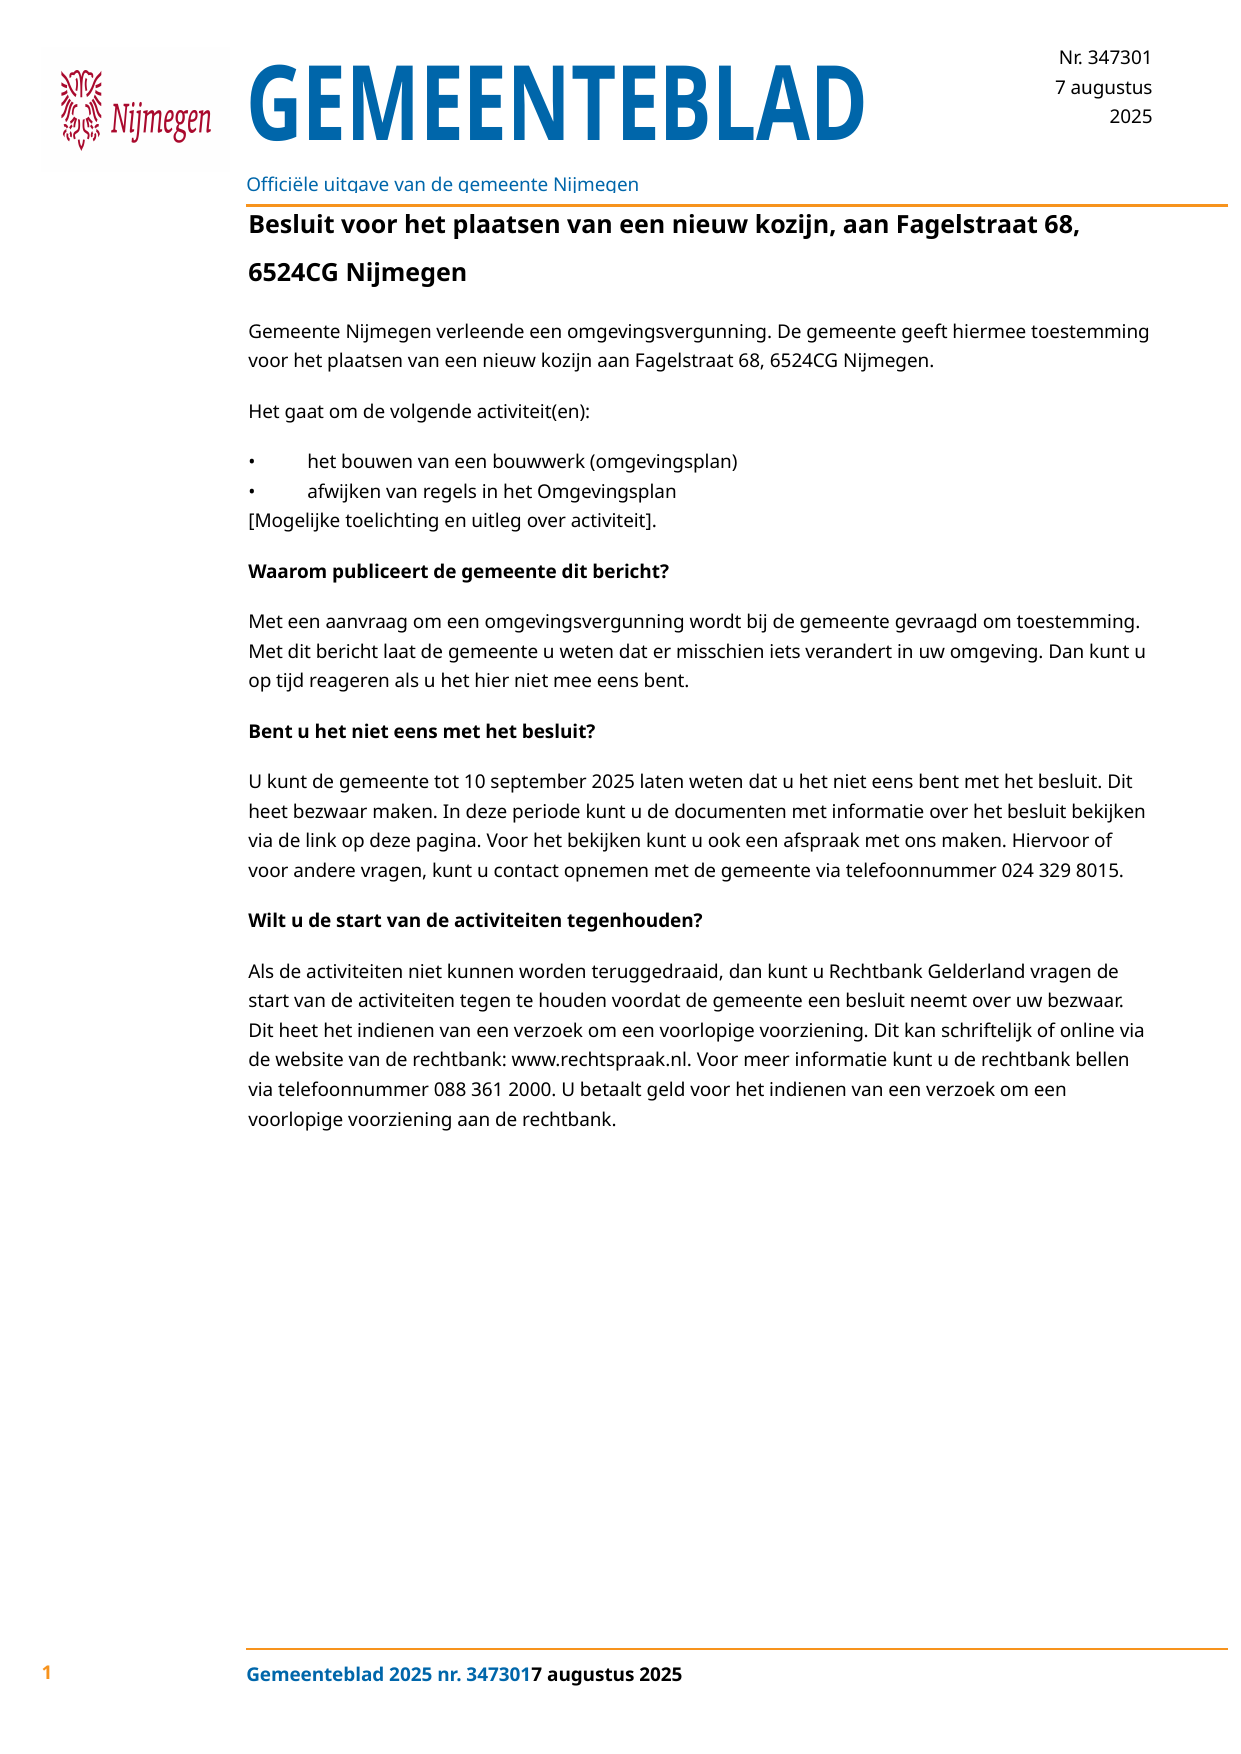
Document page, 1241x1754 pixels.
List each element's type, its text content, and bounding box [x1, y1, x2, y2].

text Als de activiteiten niet kunnen worden teruggedraaid, dan kunt u Rechtbank Gelderland vragen de start van de activiteiten tegen te houden voordat de gemeente een besluit neemt over uw bezwaar. Dit heet het indienen van een verzoek om een voorlopige voorziening. Dit kan schriftelijk of online via de website van de rechtbank: www.rechtspraak.nl. Voor meer informatie kunt u de rechtbank bellen via telefoonnummer 088 361 2000. U betaalt geld voor het indienen van een verzoek om een voorlopige voorziening aan de rechtbank. [248, 958, 1152, 1132]
text Waarom publiceert de gemeente dit bericht? [248, 558, 1152, 584]
text Het gaat om de volgende activiteit(en): [248, 398, 1152, 424]
picture [41, 47, 231, 172]
list afwijken van regels in het Omgevingsplan [248, 478, 1152, 504]
text Met een aanvraag om een omgevingsvergunning wordt bij de gemeente gevraagd om toestemming. Met dit bericht laat de gemeente u weten dat er misschien iets verandert in uw omgeving. Dan kunt u op tijd reageren als u het hier niet mee eens bent. [248, 608, 1152, 693]
text Bent u het niet eens met het besluit? [248, 718, 1152, 744]
text Gemeente Nijmegen verleende een omgevingsvergunning. De gemeente geeft hiermee toestemming voor het plaatsen van een nieuw kozijn aan Fagelstraat 68, 6524CG Nijmegen. [248, 318, 1152, 373]
text Besluit voor het plaatsen van een nieuw kozijn, aan Fagelstraat 68, 6524CG Nijmegen [248, 207, 1152, 288]
text U kunt de gemeente tot 10 september 2025 laten weten dat u het niet eens bent met het besluit. Dit heet bezwaar maken. In deze periode kunt u de documenten met informatie over het besluit bekijken via de link op deze pagina. Voor het bekijken kunt u ook een afspraak met ons maken. Hiervoor of voor andere vragen, kunt u contact opnemen met de gemeente via telefoonnummer 024 329 8015. [248, 768, 1152, 883]
text Wilt u de start van de activiteiten tegenhouden? [248, 907, 1152, 933]
list het bouwen van een bouwwerk (omgevingsplan) [248, 448, 1152, 474]
text [Mogelijke toelichting en uitleg over activiteit]. [248, 507, 1152, 533]
